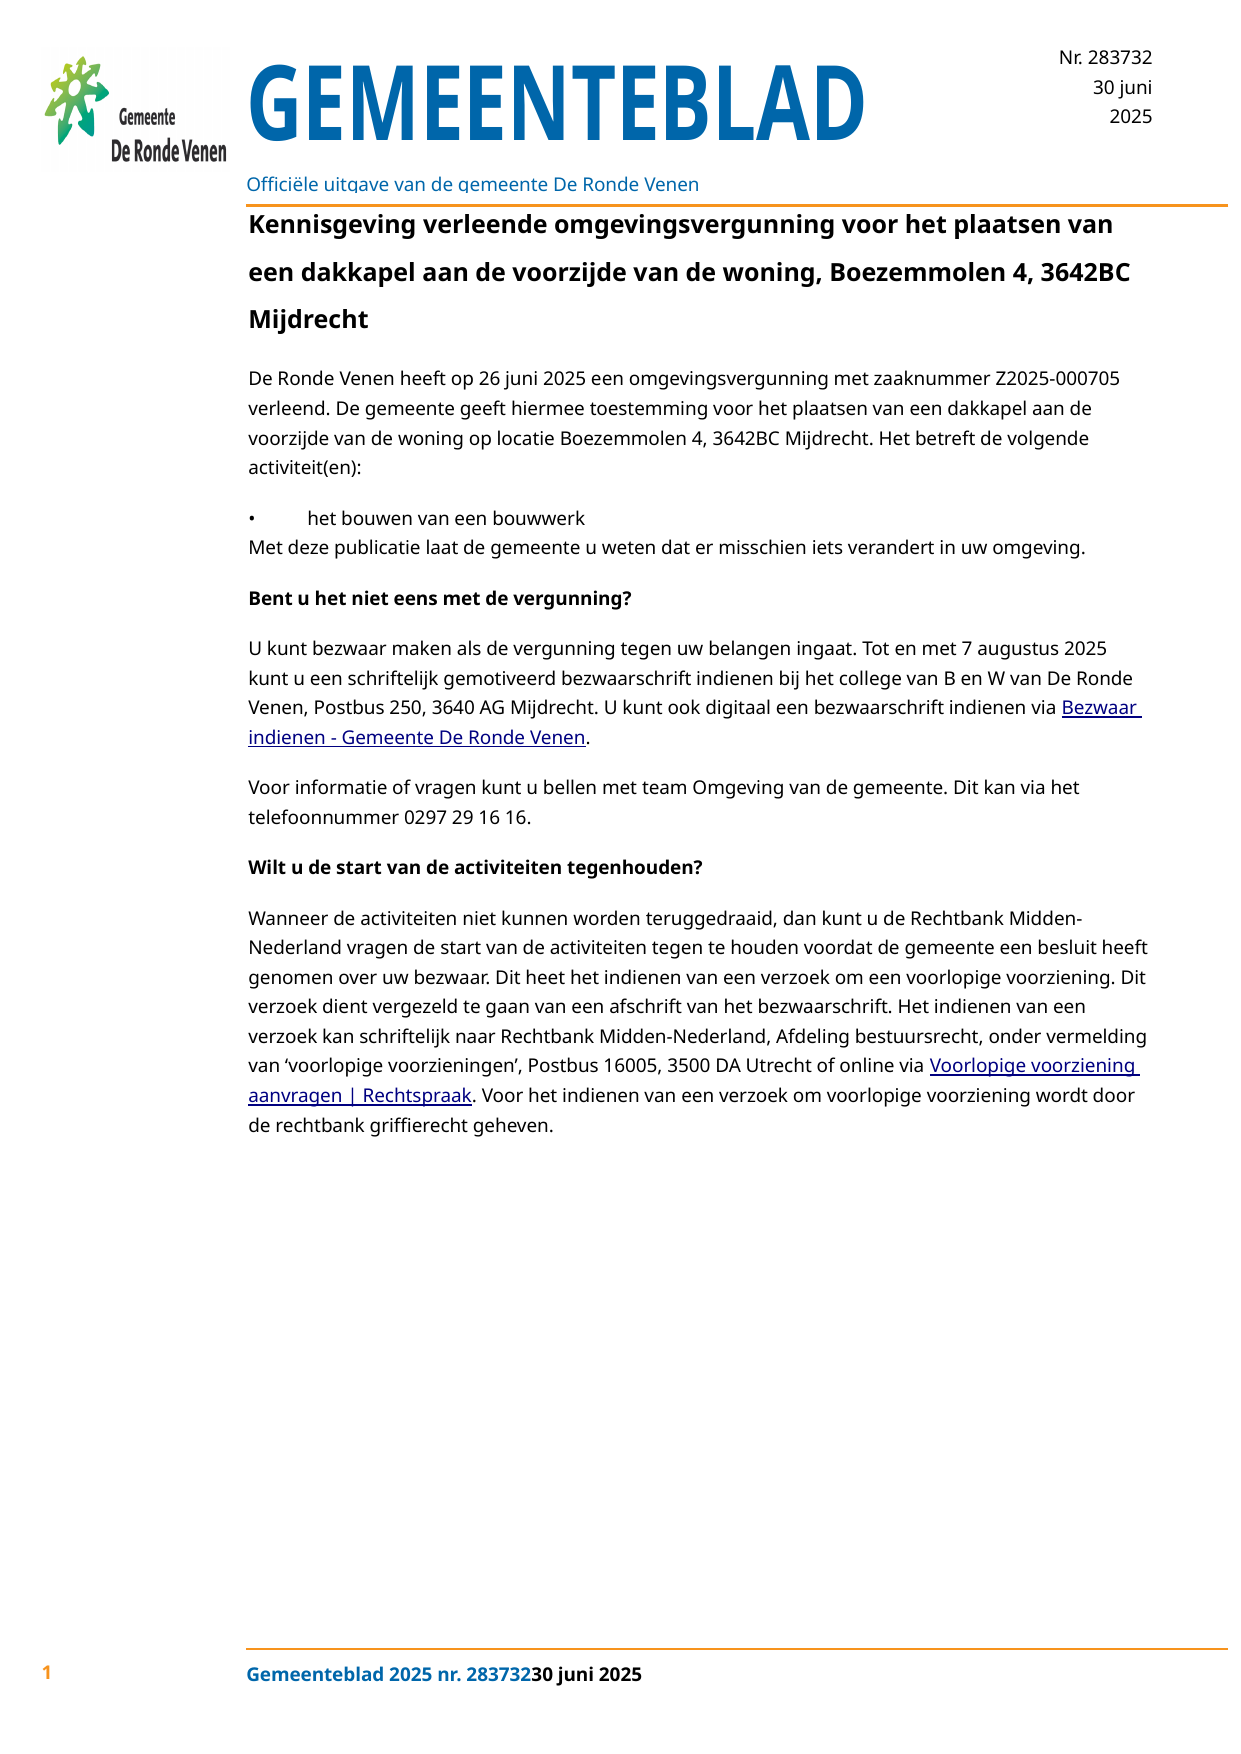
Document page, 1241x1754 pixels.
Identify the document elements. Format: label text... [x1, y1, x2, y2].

text Voor informatie of vragen kunt u bellen met team Omgeving van de gemeente. Dit kan via het telefoonnummer 0297 29 16 16. [248, 774, 1152, 829]
text Kennisgeving verleende omgevingsvergunning voor het plaatsen van een dakkapel aan de voorzijde van de woning, Boezemmolen 4, 3642BC Mijdrecht [248, 207, 1152, 336]
text U kunt bezwaar maken als de vergunning tegen uw belangen ingaat. Tot en met 7 augustus 2025 kunt u een schriftelijk gemotiveerd bezwaarschrift indienen bij het college van B en W van De Ronde Venen, Postbus 250, 3640 AG Mijdrecht. U kunt ook digitaal een bezwaarschrift indienen via Bezwaar indienen - Gemeente De Ronde Venen. [248, 635, 1152, 749]
text Wanneer de activiteiten niet kunnen worden teruggedraaid, dan kunt u de Rechtbank Midden-Nederland vragen de start van de activiteiten tegen te houden voordat de gemeente een besluit heeft genomen over uw bezwaar. Dit heet het indienen van een verzoek om een voorlopige voorziening. Dit verzoek dient vergezeld te gaan van een afschrift van het bezwaarschrift. Het indienen van een verzoek kan schriftelijk naar Rechtbank Midden-Nederland, Afdeling bestuursrecht, onder vermelding van ‘voorlopige voorzieningen’, Postbus 16005, 3500 DA Utrecht of online via Voorlopige voorziening aanvragen | Rechtspraak. Voor het indienen van een verzoek om voorlopige voorziening wordt door de rechtbank griffierecht geheven. [248, 905, 1152, 1137]
text Bent u het niet eens met de vergunning? [248, 585, 1152, 610]
text Wilt u de start van de activiteiten tegenhouden? [248, 854, 1152, 880]
list het bouwen van een bouwwerk [248, 505, 1152, 530]
text Met deze publicatie laat de gemeente u weten dat er misschien iets verandert in uw omgeving. [248, 534, 1152, 560]
text De Ronde Venen heeft op 26 juni 2025 een omgevingsvergunning met zaaknummer Z2025-000705 verleend. De gemeente geeft hiermee toestemming voor het plaatsen van een dakkapel aan de voorzijde van de woning op locatie Boezemmolen 4, 3642BC Mijdrecht. Het betreft de volgende activiteit(en): [248, 366, 1152, 480]
picture [41, 47, 231, 172]
